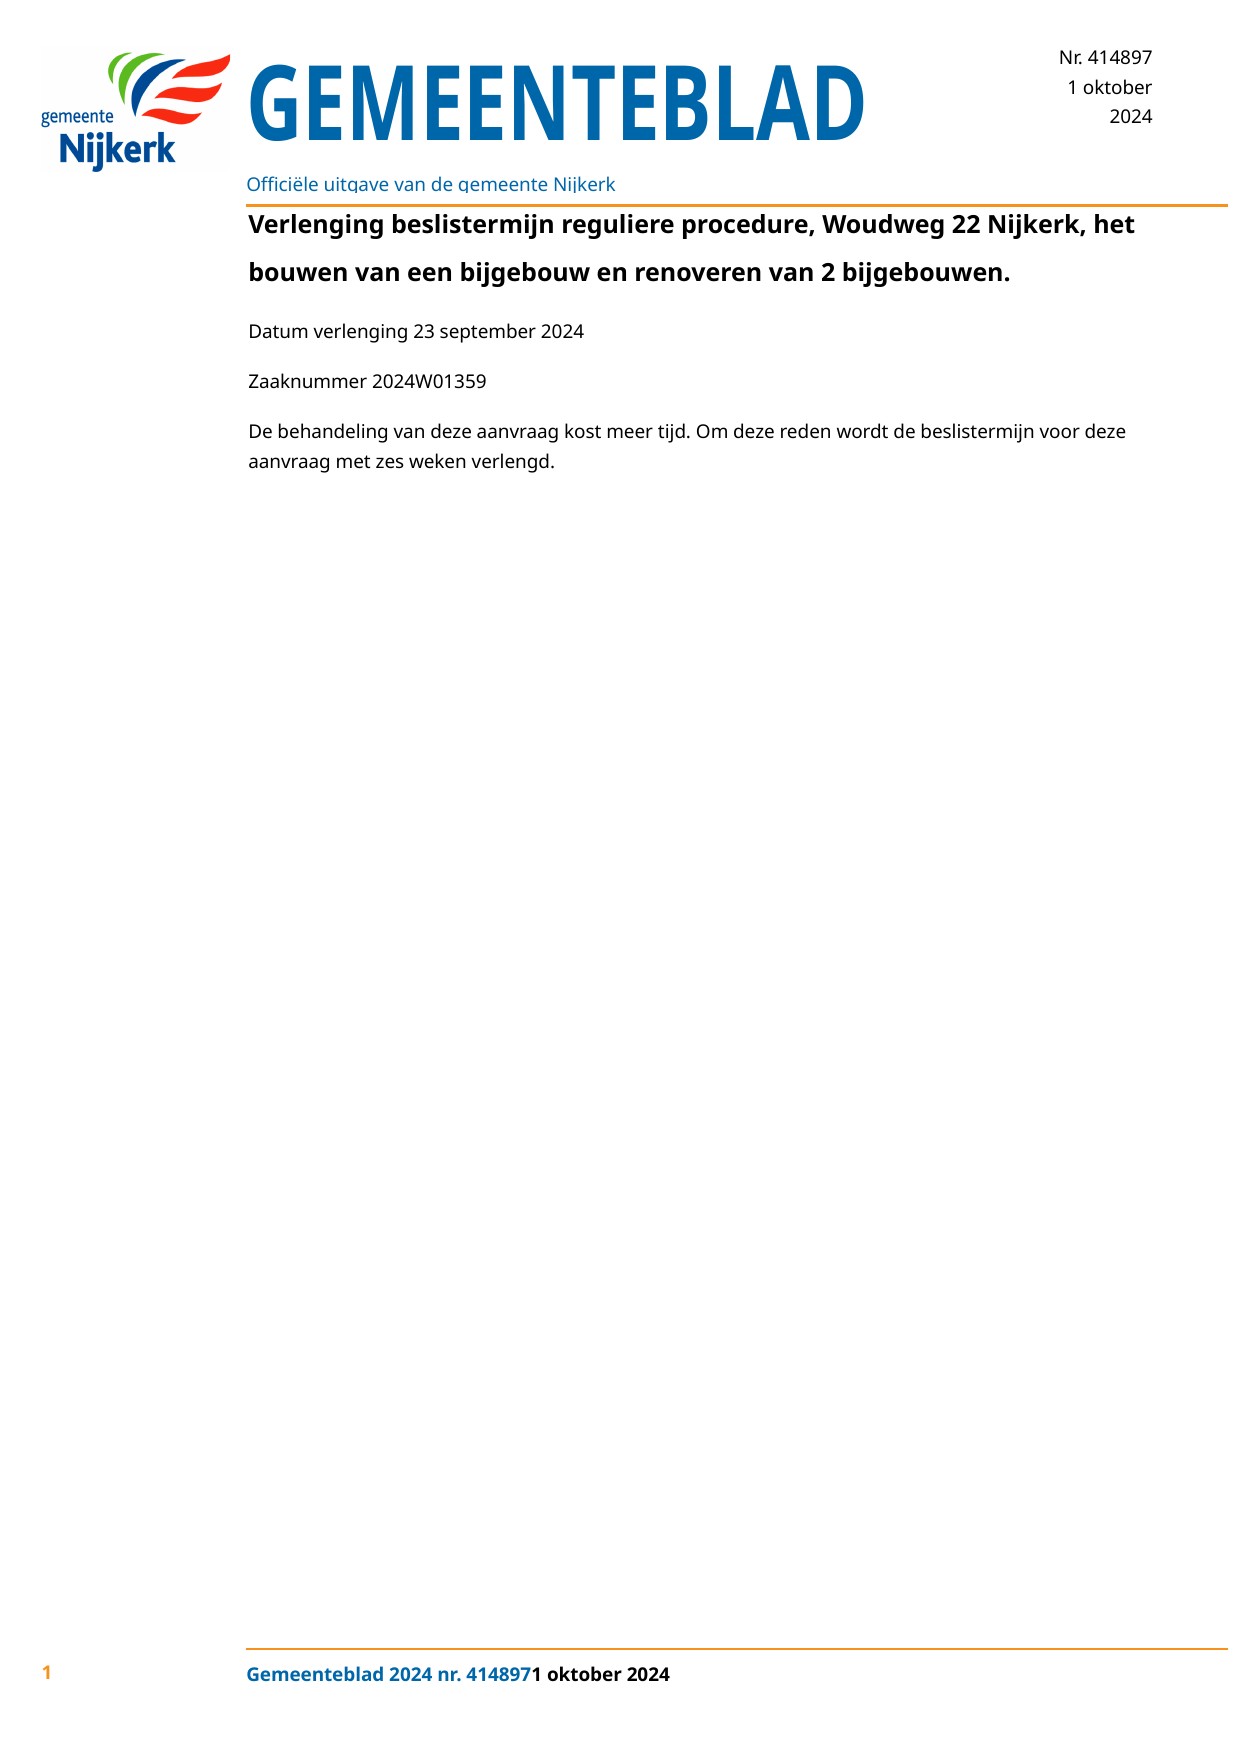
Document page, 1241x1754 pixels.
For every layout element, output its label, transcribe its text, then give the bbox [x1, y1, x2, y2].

text Verlenging beslistermijn reguliere procedure, Woudweg 22 Nijkerk, het bouwen van een bijgebouw en renoveren van 2 bijgebouwen. [248, 207, 1152, 288]
text Zaaknummer 2024W01359 [248, 368, 1152, 394]
picture [41, 47, 231, 172]
text De behandeling van deze aanvraag kost meer tijd. Om deze reden wordt de beslistermijn voor deze aanvraag met zes weken verlengd. [248, 419, 1152, 474]
text Datum verlenging 23 september 2024 [248, 318, 1152, 344]
